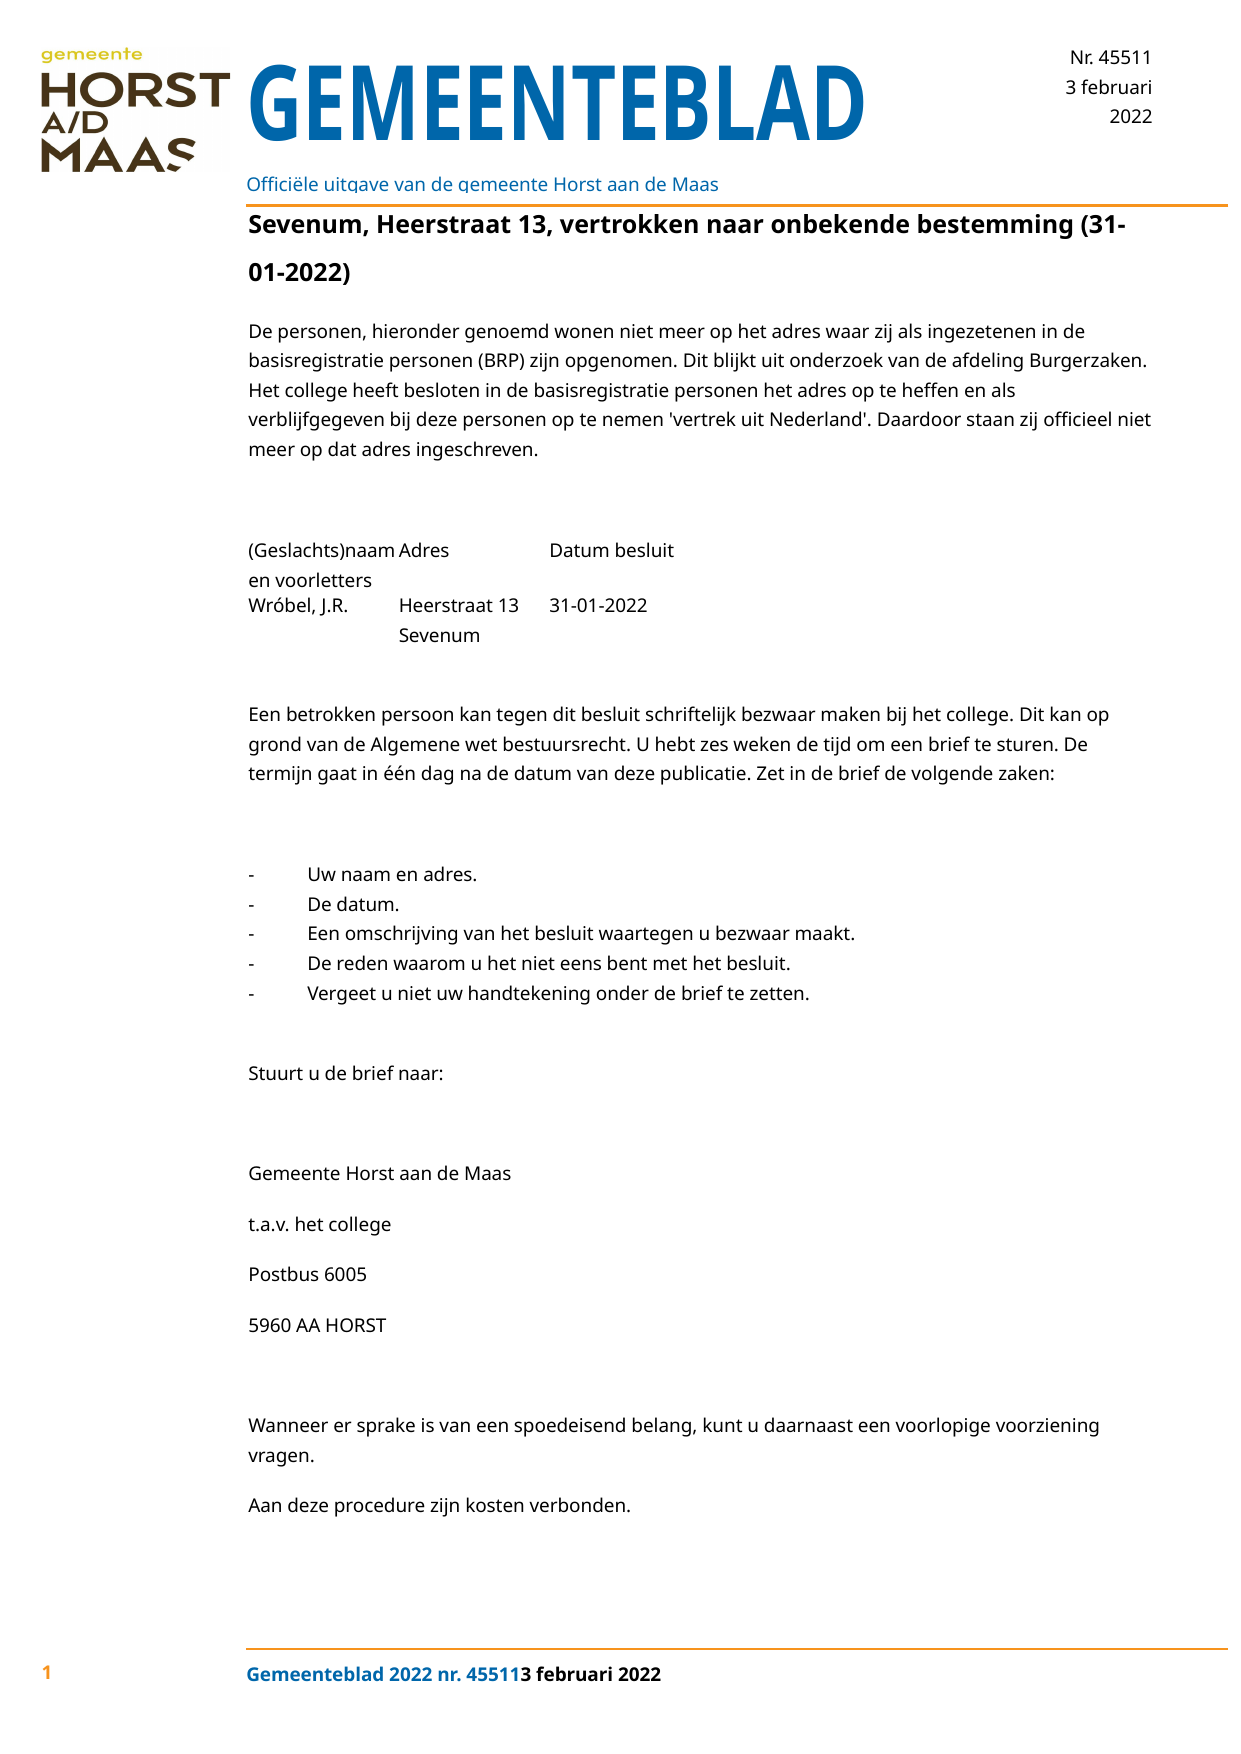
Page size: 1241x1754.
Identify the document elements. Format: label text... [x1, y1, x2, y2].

text Een betrokken persoon kan tegen dit besluit schriftelijk bezwaar maken bij het college. Dit kan op grond van de Algemene wet bestuursrecht. U hebt zes weken de tijd om een brief te sturen. De termijn gaat in één dag na de datum van deze publicatie. Zet in de brief de volgende zaken: [248, 701, 1152, 786]
list De reden waarom u het niet eens bent met het besluit. [248, 950, 1152, 976]
text Stuurt u de brief naar: [248, 1060, 1152, 1086]
list Een omschrijving van het besluit waartegen u bezwaar maakt. [248, 921, 1152, 946]
table_header Adres [399, 537, 549, 592]
table_cell Heerstraat 13 Sevenum [399, 593, 549, 648]
table_cell 31-01-2022 [549, 593, 700, 648]
table_header (Geslachts)naam en voorletters [248, 537, 398, 592]
list Vergeet u niet uw handtekening onder de brief te zetten. [248, 980, 1152, 1006]
list De datum. [248, 891, 1152, 917]
text Sevenum, Heerstraat 13, vertrokken naar onbekende bestemming (31-01-2022) [248, 207, 1152, 288]
text Postbus 6005 [248, 1261, 1152, 1287]
text De personen, hieronder genoemd wonen niet meer op het adres waar zij als ingezetenen in de basisregistratie personen (BRP) zijn opgenomen. Dit blijkt uit onderzoek van de afdeling Burgerzaken. Het college heeft besloten in de basisregistratie personen het adres op te heffen en als verblijfgegeven bij deze personen op te nemen 'vertrek uit Nederland'. Daardoor staan zij officieel niet meer op dat adres ingeschreven. [248, 318, 1152, 462]
text Gemeente Horst aan de Maas [248, 1161, 1152, 1186]
text 5960 AA HORST [248, 1312, 1152, 1338]
text t.a.v. het college [248, 1211, 1152, 1237]
table_cell Wróbel, J.R. [248, 593, 398, 648]
table_header Datum besluit [549, 537, 700, 592]
picture [41, 47, 231, 172]
list Uw naam en adres. [248, 861, 1152, 887]
text Wanneer er sprake is van een spoedeisend belang, kunt u daarnaast een voorlopige voorziening vragen. [248, 1413, 1152, 1468]
text Aan deze procedure zijn kosten verbonden. [248, 1493, 1152, 1518]
